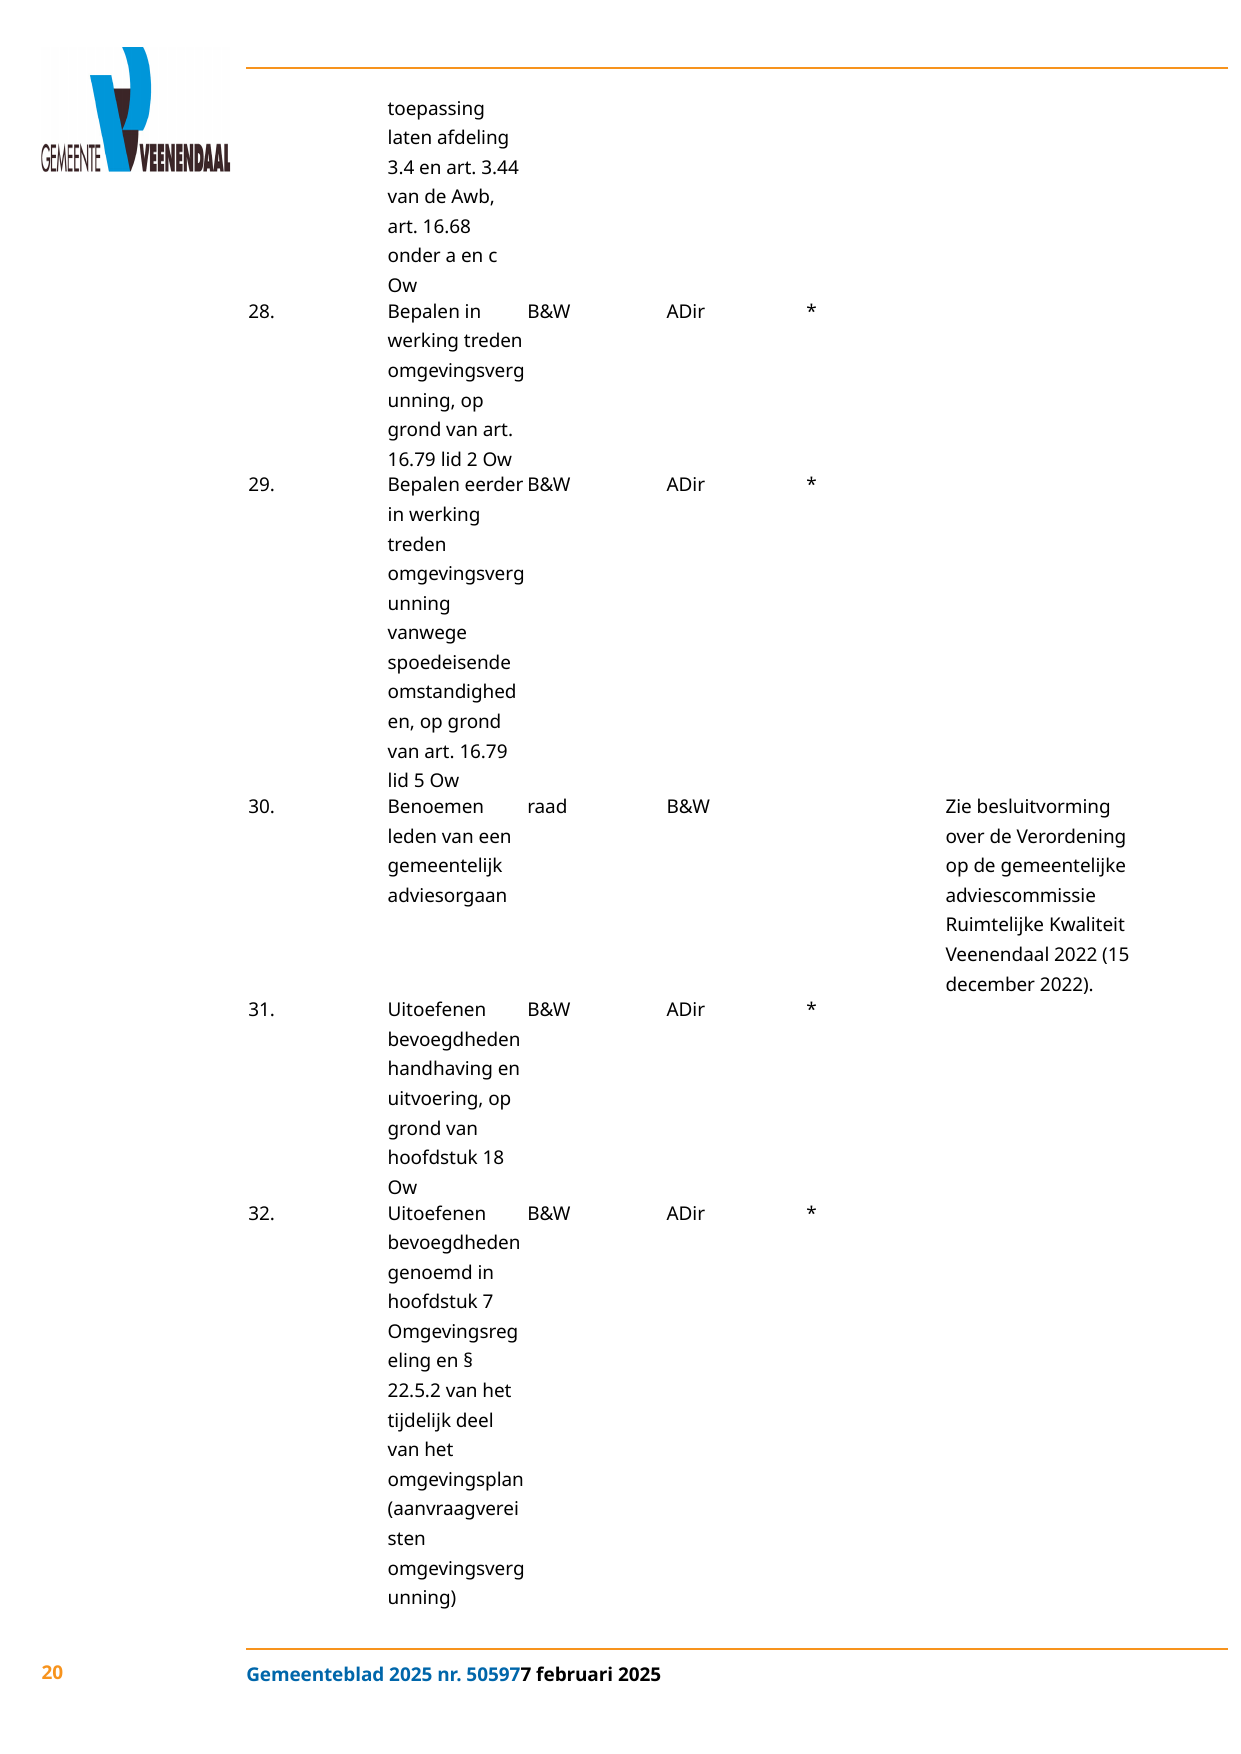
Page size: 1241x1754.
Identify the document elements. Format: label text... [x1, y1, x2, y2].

table_cell [248, 472, 387, 793]
table_cell [666, 95, 806, 298]
table_cell B&W [527, 1200, 666, 1610]
table_cell Zie besluitvorming over de Verordening op de gemeentelijke adviescommissie Ruimtelijke Kwaliteit Veenendaal 2022 (15 december 2022). [945, 793, 1152, 996]
table_cell B&W [666, 793, 806, 996]
table_cell * [806, 996, 945, 1200]
table_cell Uitoefenen bevoegdheden handhaving en uitvoering, op grond van hoofdstuk 18 Ow [388, 996, 527, 1200]
table_cell [945, 996, 1152, 1200]
table_cell [527, 95, 666, 298]
table_cell * [806, 298, 945, 472]
table_cell [248, 996, 387, 1200]
table_cell ADir [666, 472, 806, 793]
picture [123, 47, 231, 172]
table_cell [248, 298, 387, 472]
table_cell [945, 298, 1152, 472]
table_cell [248, 793, 387, 996]
table_cell ADir [666, 1200, 806, 1610]
table_cell [806, 793, 945, 996]
table_cell [248, 1200, 387, 1610]
table_cell [248, 95, 387, 298]
table_cell B&W [527, 298, 666, 472]
table_cell Uitoefenen bevoegdheden genoemd in hoofdstuk 7 Omgevingsregeling en § 22.5.2 van het tijdelijk deel van het omgevingsplan (aanvraagvereisten omgevingsvergunning) [388, 1200, 527, 1610]
table_cell ADir [666, 996, 806, 1200]
table_cell * [806, 1200, 945, 1610]
table_cell toepassing laten afdeling 3.4 en art. 3.44 van de Awb, art. 16.68 onder a en c Ow [388, 95, 527, 298]
table_cell Bepalen in werking treden omgevingsvergunning, op grond van art. 16.79 lid 2 Ow [388, 298, 527, 472]
table_cell [806, 95, 945, 298]
table_cell [945, 95, 1152, 298]
picture [41, 47, 130, 172]
table_cell raad [527, 793, 666, 996]
table_cell Bepalen eerder in werking treden omgevingsvergunning vanwege spoedeisende omstandigheden, op grond van art. 16.79 lid 5 Ow [388, 472, 527, 793]
table_cell B&W [527, 996, 666, 1200]
table_cell [945, 1200, 1152, 1610]
table_cell * [806, 472, 945, 793]
table_cell [945, 472, 1152, 793]
table_cell Benoemen leden van een gemeentelijk adviesorgaan [388, 793, 527, 996]
table_cell B&W [527, 472, 666, 793]
table_cell ADir [666, 298, 806, 472]
